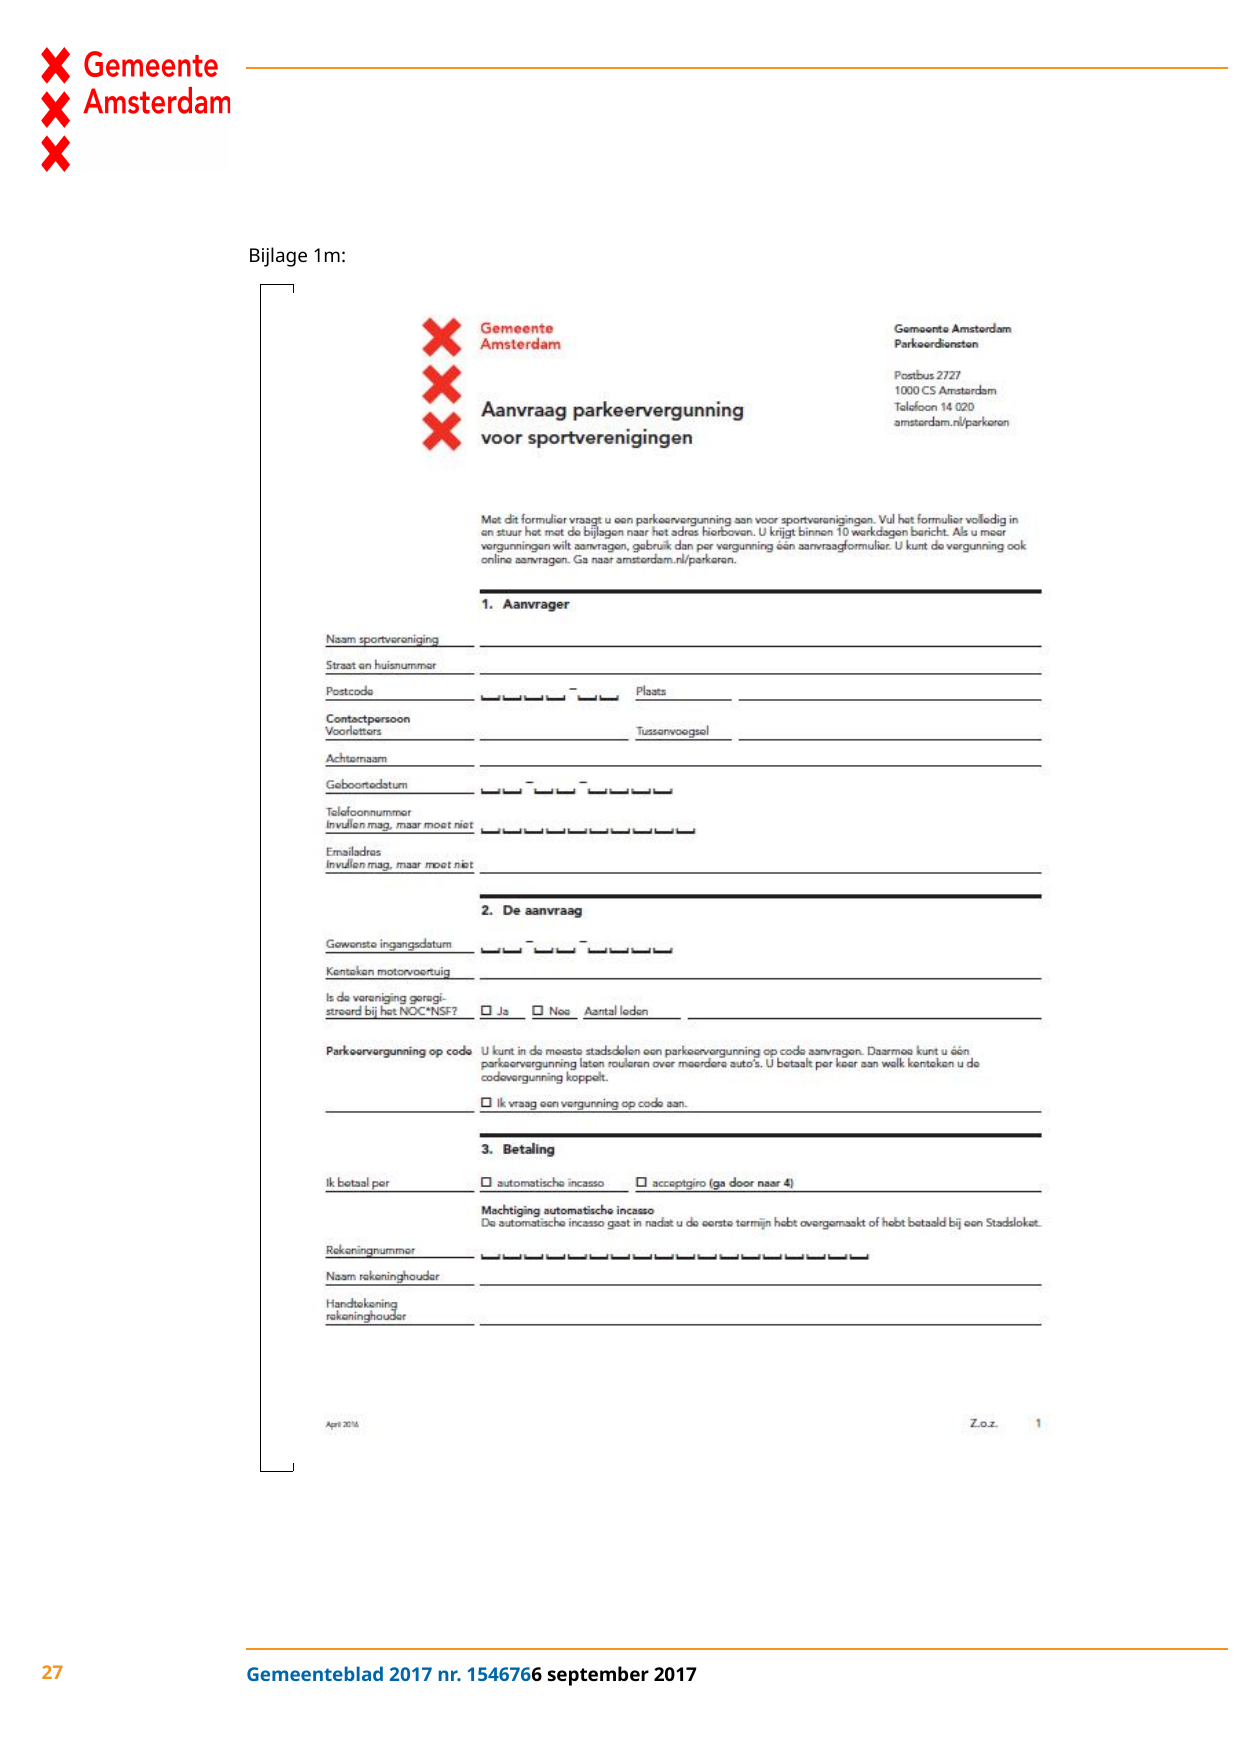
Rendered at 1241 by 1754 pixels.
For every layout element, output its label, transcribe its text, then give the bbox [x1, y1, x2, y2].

text Bijlage 1m: [248, 243, 1152, 268]
picture [41, 47, 231, 172]
picture [268, 293, 1101, 1463]
